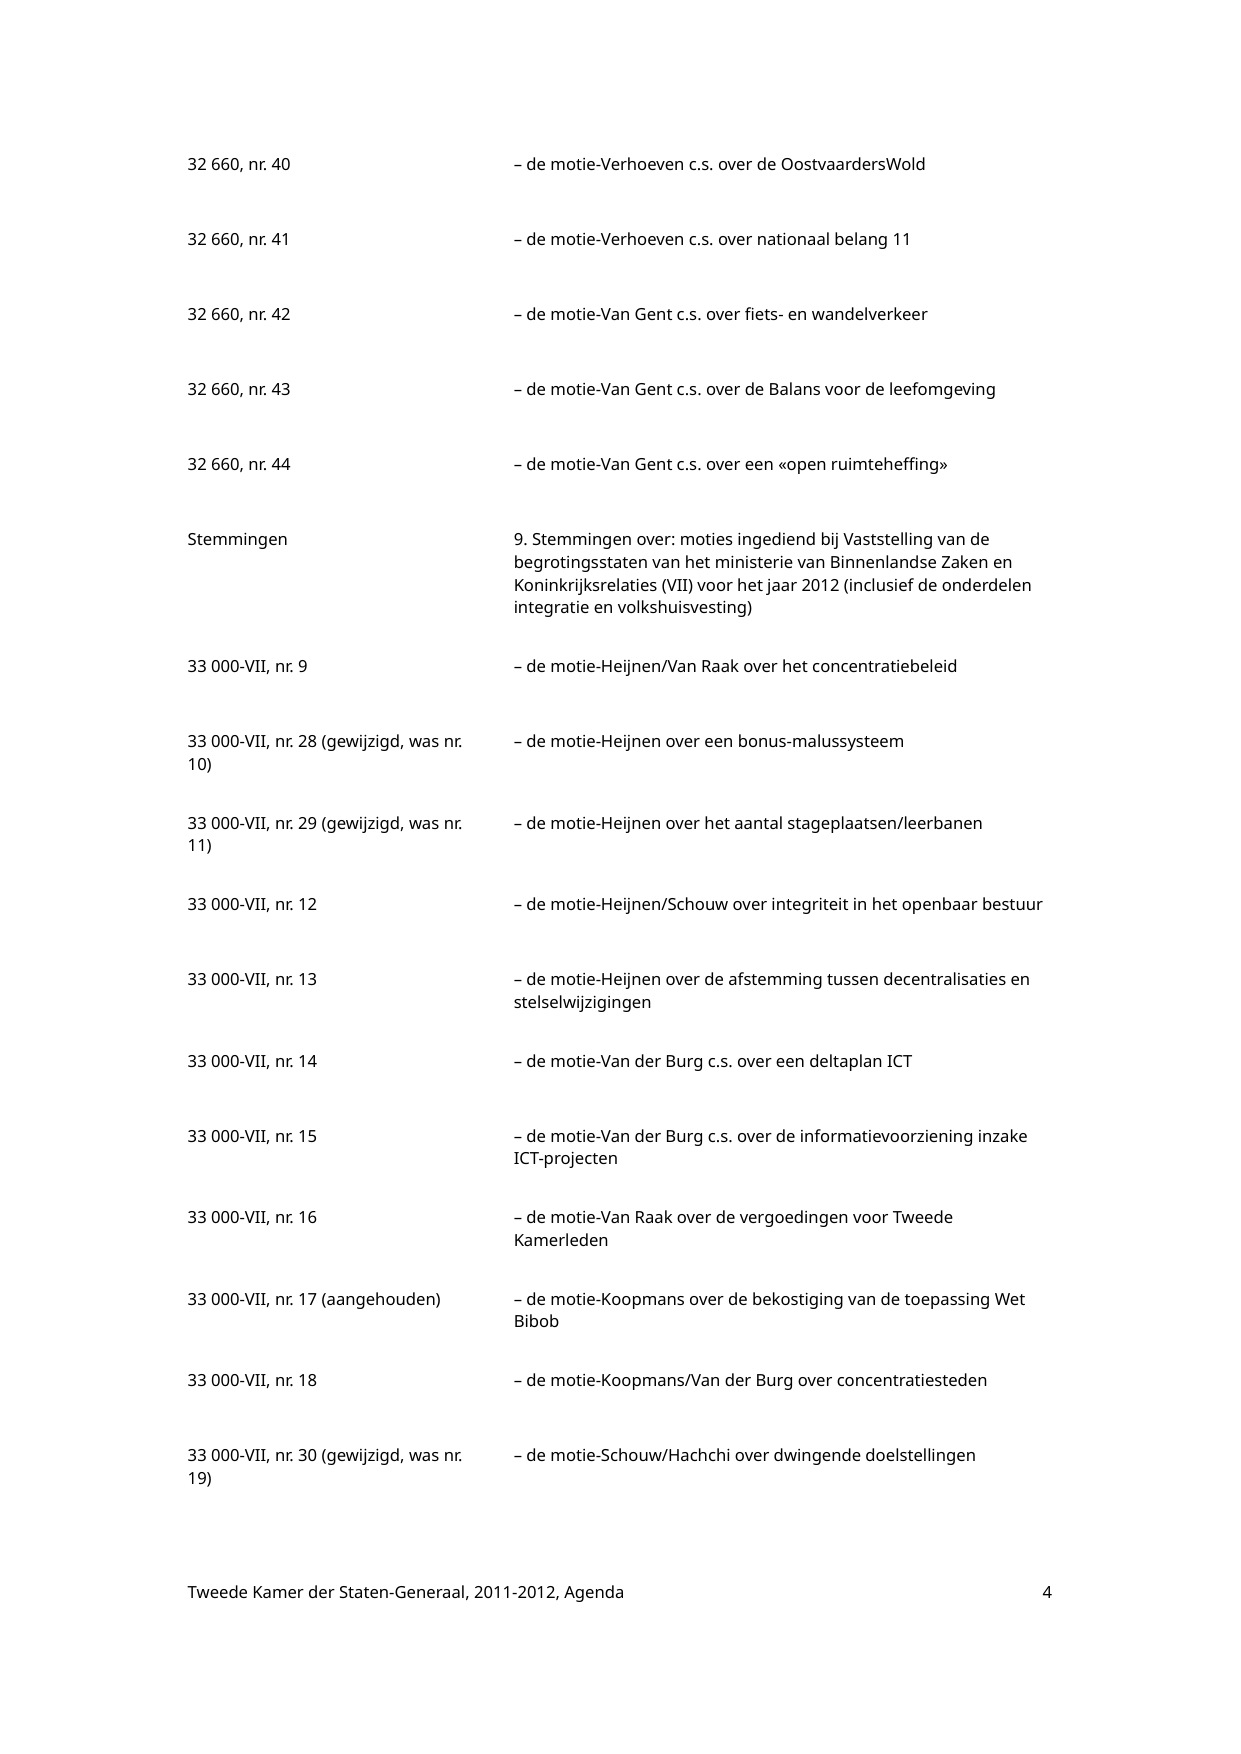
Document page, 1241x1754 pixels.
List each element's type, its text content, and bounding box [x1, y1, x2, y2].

table_cell 32 660, nr. 41 [188, 225, 490, 300]
table_cell 32 660, nr. 43 [188, 375, 490, 450]
table_cell [490, 1284, 510, 1366]
table_cell 33 000-VII, nr. 14 [188, 1046, 490, 1121]
table_cell 33 000-VII, nr. 9 [188, 652, 490, 727]
table_cell – de motie-Heijnen/Schouw over integriteit in het openbaar bestuur [510, 890, 1053, 965]
table_cell [490, 808, 510, 890]
table_cell – de motie-Heijnen over het aantal stageplaatsen/leerbanen [510, 808, 1053, 890]
table_cell – de motie-Heijnen over een bonus-malussysteem [510, 727, 1053, 808]
table_cell – de motie-Verhoeven c.s. over de OostvaardersWold [510, 150, 1053, 225]
table_cell [490, 525, 510, 652]
table_cell [490, 150, 510, 225]
table_cell – de motie-Koopmans/Van der Burg over concentratiesteden [510, 1366, 1053, 1441]
table_cell 33 000-VII, nr. 13 [188, 965, 490, 1046]
table_cell 9. Stemmingen over: moties ingediend bij Vaststelling van de begrotingsstaten van het ministerie van Binnenlandse Zaken en Koninkrijksrelaties (VII) voor het jaar 2012 (inclusief de onderdelen integratie en volkshuisvesting) [510, 525, 1053, 652]
table_cell [490, 1203, 510, 1284]
table_cell – de motie-Van Raak over de vergoedingen voor Tweede Kamerleden [510, 1203, 1053, 1284]
table_cell 33 000-VII, nr. 17 (aangehouden) [188, 1284, 490, 1366]
table_cell [490, 727, 510, 808]
table_cell Stemmingen [188, 525, 490, 652]
table_cell – de motie-Schouw/Hachchi over dwingende doelstellingen [510, 1441, 1053, 1522]
table_cell [490, 965, 510, 1046]
table_cell [490, 652, 510, 727]
table_cell [490, 1046, 510, 1121]
table_cell – de motie-Van Gent c.s. over een «open ruimteheffing» [510, 450, 1053, 525]
table_cell 33 000-VII, nr. 18 [188, 1366, 490, 1441]
table_cell [490, 890, 510, 965]
table_cell – de motie-Heijnen over de afstemming tussen decentralisaties en stelselwijzigingen [510, 965, 1053, 1046]
table_cell [490, 450, 510, 525]
table_cell – de motie-Van der Burg c.s. over een deltaplan ICT [510, 1046, 1053, 1121]
table_cell [490, 1441, 510, 1522]
table_cell 32 660, nr. 44 [188, 450, 490, 525]
table_cell [490, 375, 510, 450]
table_cell – de motie-Koopmans over de bekostiging van de toepassing Wet Bibob [510, 1284, 1053, 1366]
table_cell – de motie-Verhoeven c.s. over nationaal belang 11 [510, 225, 1053, 300]
table_cell [490, 300, 510, 375]
table_cell 33 000-VII, nr. 12 [188, 890, 490, 965]
table_cell [490, 225, 510, 300]
table_cell 32 660, nr. 40 [188, 150, 490, 225]
table_cell [490, 1121, 510, 1203]
table_cell 32 660, nr. 42 [188, 300, 490, 375]
table_cell 33 000-VII, nr. 30 (gewijzigd, was nr. 19) [188, 1441, 490, 1522]
table_cell [490, 1366, 510, 1441]
table_cell 33 000-VII, nr. 29 (gewijzigd, was nr. 11) [188, 808, 490, 890]
table_cell 33 000-VII, nr. 15 [188, 1121, 490, 1203]
table_cell – de motie-Van Gent c.s. over de Balans voor de leefomgeving [510, 375, 1053, 450]
table_cell 33 000-VII, nr. 16 [188, 1203, 490, 1284]
table_cell 33 000-VII, nr. 28 (gewijzigd, was nr. 10) [188, 727, 490, 808]
table_cell – de motie-Heijnen/Van Raak over het concentratiebeleid [510, 652, 1053, 727]
table_cell – de motie-Van Gent c.s. over fiets- en wandelverkeer [510, 300, 1053, 375]
table_cell – de motie-Van der Burg c.s. over de informatievoorziening inzake ICT-projecten [510, 1121, 1053, 1203]
